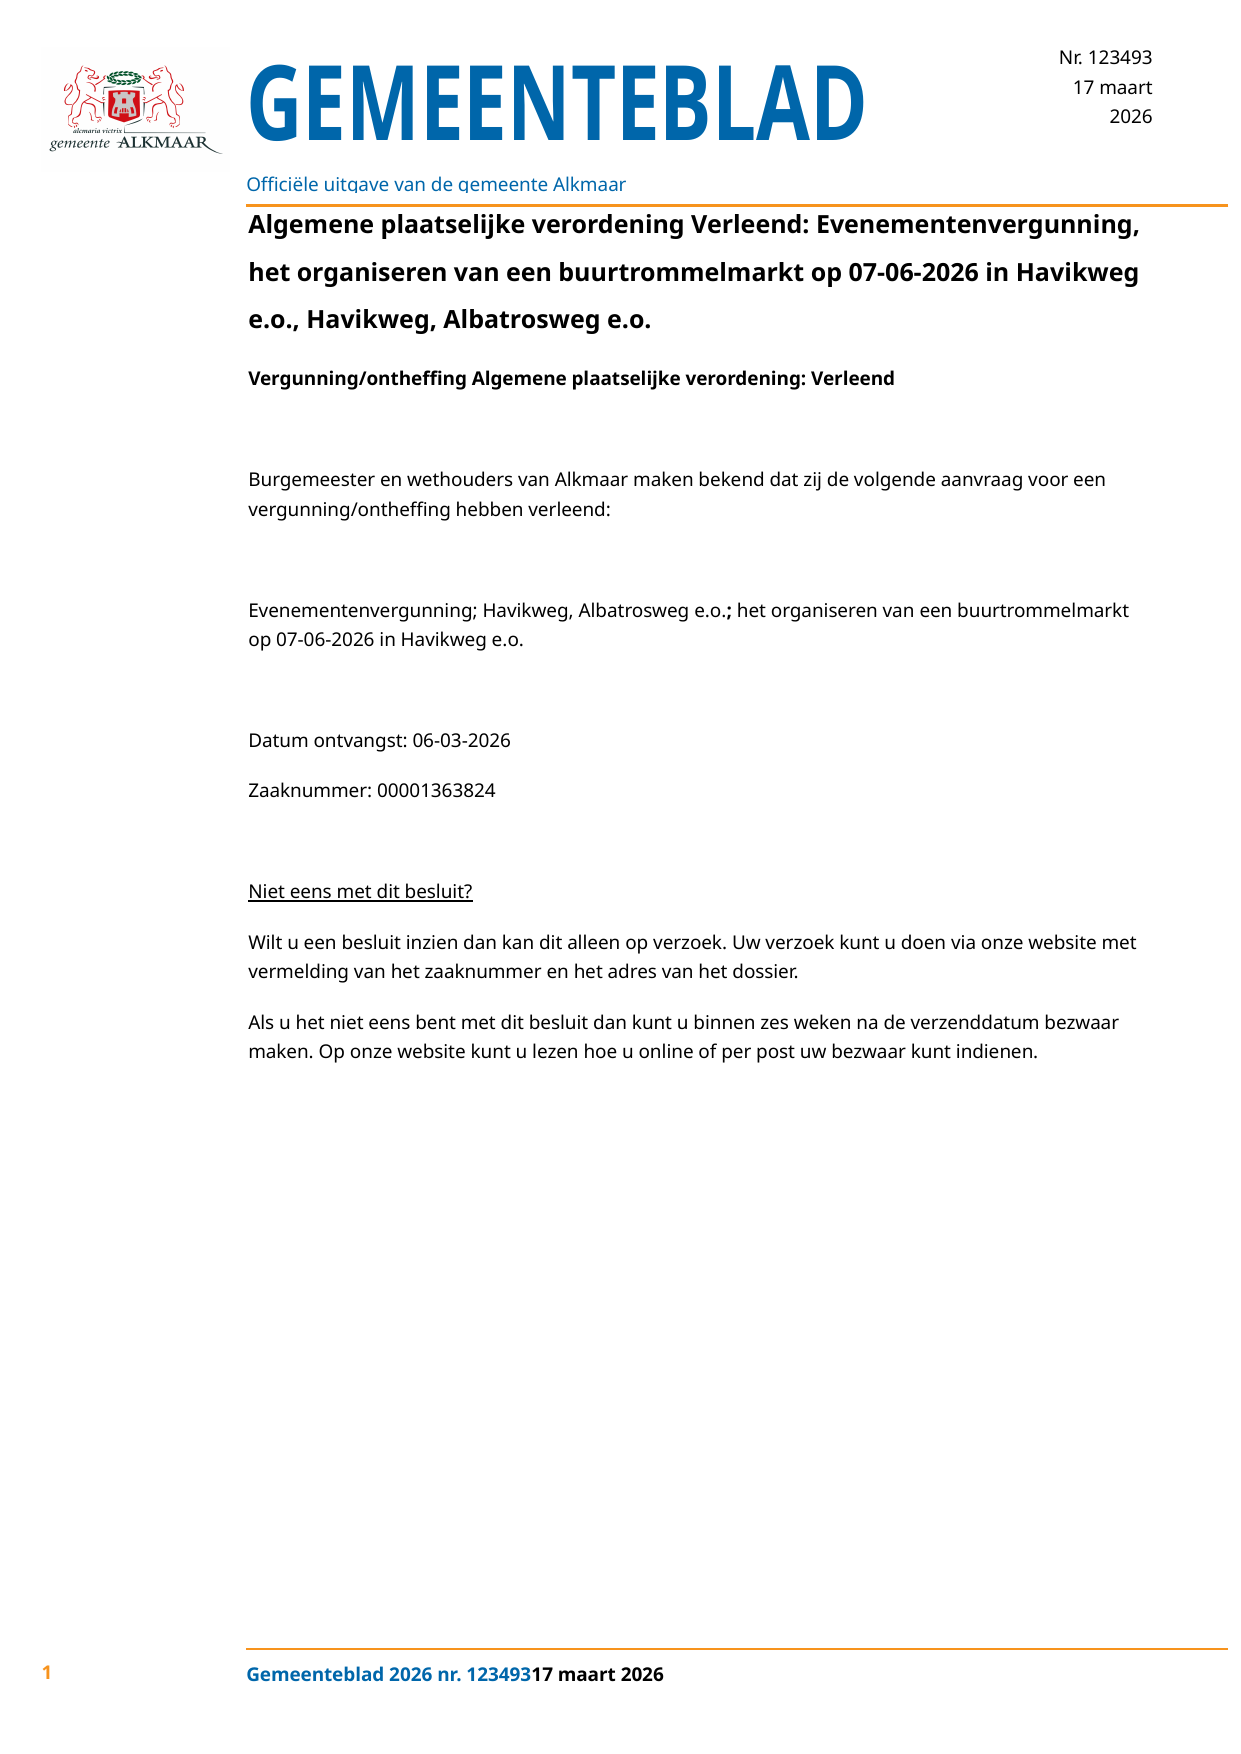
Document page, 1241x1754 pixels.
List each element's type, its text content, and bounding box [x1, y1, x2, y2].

text Evenementenvergunning; Havikweg, Albatrosweg e.o.; het organiseren van een buurtrommelmarkt op 07-06-2026 in Havikweg e.o. [248, 597, 1152, 652]
text Algemene plaatselijke verordening Verleend: Evenementenvergunning, het organiseren van een buurtrommelmarkt op 07-06-2026 in Havikweg e.o., Havikweg, Albatrosweg e.o. [248, 207, 1152, 336]
text Als u het niet eens bent met dit besluit dan kunt u binnen zes weken na de verzenddatum bezwaar maken. Op onze website kunt u lezen hoe u online of per post uw bezwaar kunt indienen. [248, 1009, 1152, 1064]
text Datum ontvangst: 06-03-2026 [248, 727, 1152, 753]
text Burgemeester en wethouders van Alkmaar maken bekend dat zij de volgende aanvraag voor een vergunning/ontheffing hebben verleend: [248, 466, 1152, 522]
text Wilt u een besluit inzien dan kan dit alleen op verzoek. Uw verzoek kunt u doen via onze website met vermelding van het zaaknummer en het adres van het dossier. [248, 929, 1152, 984]
picture [41, 47, 231, 172]
text Zaaknummer: 00001363824 [248, 778, 1152, 803]
text Niet eens met dit besluit? [248, 878, 1152, 904]
text Vergunning/ontheffing Algemene plaatselijke verordening: Verleend [248, 366, 1152, 391]
